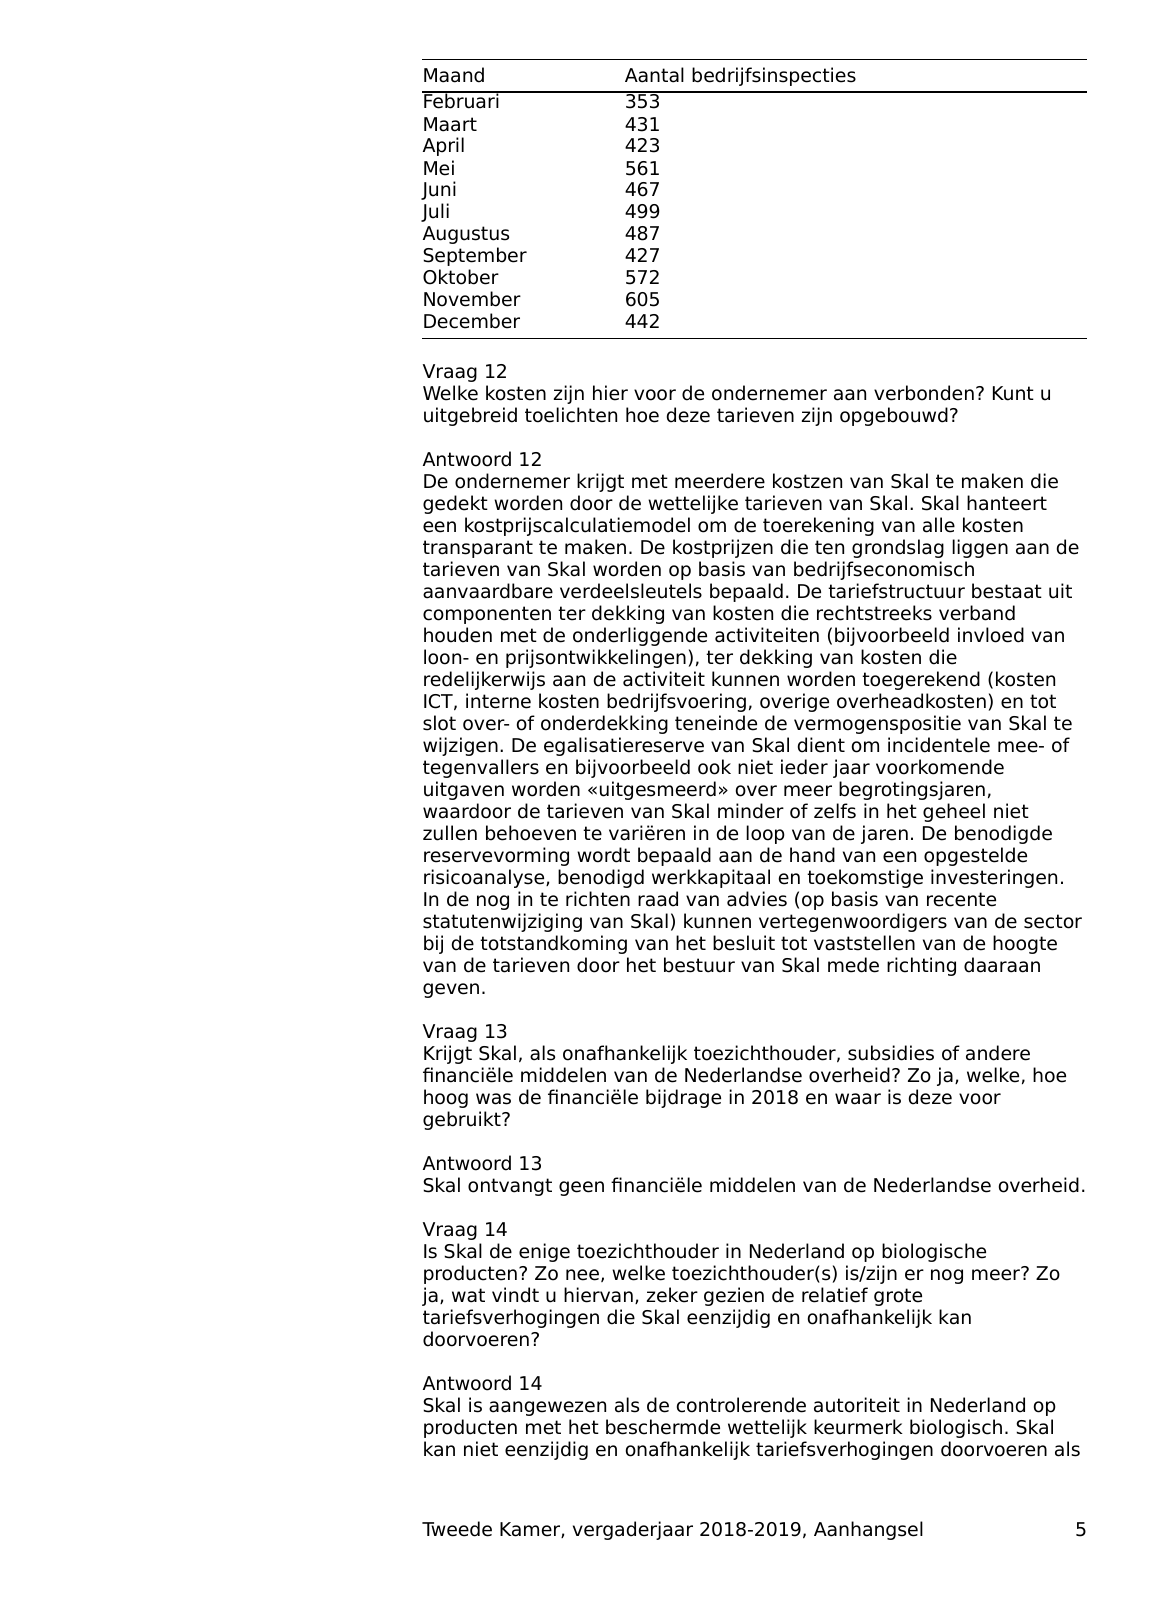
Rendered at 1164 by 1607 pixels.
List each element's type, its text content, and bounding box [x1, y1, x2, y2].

text Antwoord 14 [422, 1373, 1087, 1395]
table_cell 605 [619, 289, 1087, 311]
table_cell 572 [619, 267, 1087, 289]
table_cell 499 [619, 201, 1087, 223]
table_cell November [422, 289, 619, 311]
text Antwoord 13 [422, 1153, 1087, 1175]
table_cell 423 [619, 135, 1087, 157]
table_cell December [422, 311, 619, 338]
table_cell Juni [422, 179, 619, 201]
table_cell 487 [619, 223, 1087, 245]
text Antwoord 12 [422, 449, 1087, 471]
text Krijgt Skal, als onafhankelijk toezichthouder, subsidies of andere financiële middelen van de Nederlandse overheid? Zo ja, welke, hoe hoog was de financiële bijdrage in 2018 en waar is deze voor gebruikt? [422, 1043, 1087, 1131]
table_cell Augustus [422, 223, 619, 245]
table_cell 467 [619, 179, 1087, 201]
table_cell 561 [619, 158, 1087, 179]
text Vraag 12 [422, 361, 1087, 383]
table_cell 353 [619, 93, 1087, 113]
table_cell Februari [422, 93, 619, 113]
table_cell 431 [619, 114, 1087, 135]
table_header Maand [422, 60, 619, 91]
table_cell September [422, 245, 619, 267]
text Vraag 14 [422, 1219, 1087, 1241]
text Skal ontvangt geen financiële middelen van de Nederlandse overheid. [422, 1175, 1087, 1197]
text Welke kosten zijn hier voor de ondernemer aan verbonden? Kunt u uitgebreid toelichten hoe deze tarieven zijn opgebouwd? [422, 383, 1087, 427]
text De ondernemer krijgt met meerdere kostzen van Skal te maken die gedekt worden door de wettelijke tarieven van Skal. Skal hanteert een kostprijscalculatiemodel om de toerekening van alle kosten transparant te maken. De kostprijzen die ten grondslag liggen aan de tarieven van Skal worden op basis van bedrijfseconomisch aanvaardbare verdeelsleutels bepaald. De tariefstructuur bestaat uit componenten ter dekking van kosten die rechtstreeks verband houden met de onderliggende activiteiten (bijvoorbeeld invloed van loon- en prijsontwikkelingen), ter dekking van kosten die redelijkerwijs aan de activiteit kunnen worden toegerekend (kosten ICT, interne kosten bedrijfsvoering, overige overheadkosten) en tot slot over- of onderdekking teneinde de vermogenspositie van Skal te wijzigen. De egalisatiereserve van Skal dient om incidentele mee- of tegenvallers en bijvoorbeeld ook niet ieder jaar voorkomende uitgaven worden «uitgesmeerd» over meer begrotingsjaren, waardoor de tarieven van Skal minder of zelfs in het geheel niet zullen behoeven te variëren in de loop van de jaren. De benodigde reservevorming wordt bepaald aan de hand van een opgestelde risicoanalyse, benodigd werkkapitaal en toekomstige investeringen. In de nog in te richten raad van advies (op basis van recente statutenwijziging van Skal) kunnen vertegenwoordigers van de sector bij de totstandkoming van het besluit tot vaststellen van de hoogte van de tarieven door het bestuur van Skal mede richting daaraan geven. [422, 471, 1087, 999]
table_cell 442 [619, 311, 1087, 338]
table_cell Oktober [422, 267, 619, 289]
text Is Skal de enige toezichthouder in Nederland op biologische producten? Zo nee, welke toezichthouder(s) is/zijn er nog meer? Zo ja, wat vindt u hiervan, zeker gezien de relatief grote tariefsverhogingen die Skal eenzijdig en onafhankelijk kan doorvoeren? [422, 1241, 1087, 1351]
text Vraag 13 [422, 1021, 1087, 1043]
table_header Aantal bedrijfsinspecties [619, 60, 1087, 91]
table_cell Maart [422, 114, 619, 135]
table_cell April [422, 135, 619, 157]
table_cell 427 [619, 245, 1087, 267]
table_cell Juli [422, 201, 619, 223]
table_cell Mei [422, 158, 619, 179]
text Skal is aangewezen als de controlerende autoriteit in Nederland op producten met het beschermde wettelijk keurmerk biologisch. Skal kan niet eenzijdig en onafhankelijk tariefsverhogingen doorvoeren als [422, 1395, 1087, 1461]
